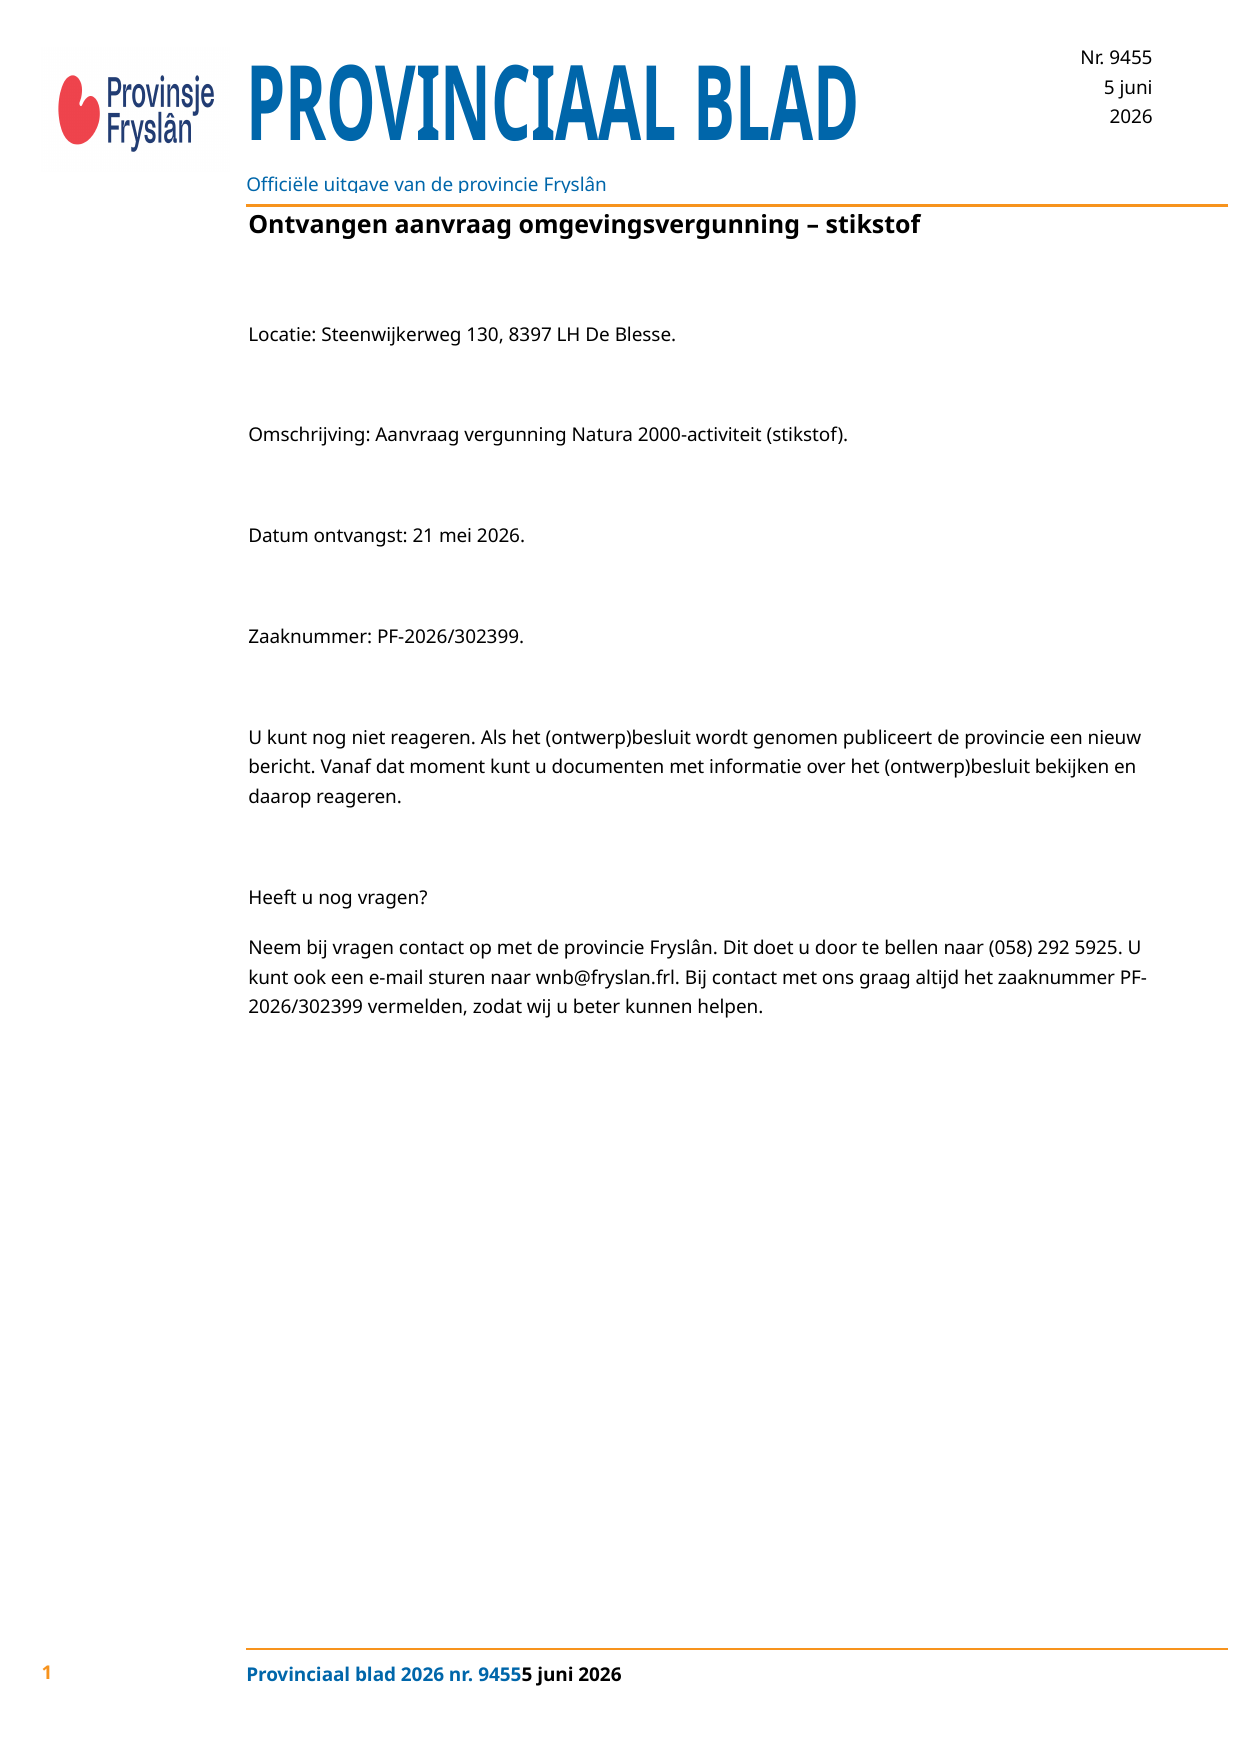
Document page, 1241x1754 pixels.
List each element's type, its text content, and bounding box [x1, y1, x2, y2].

text Neem bij vragen contact op met de provincie Fryslân. Dit doet u door te bellen naar (058) 292 5925. U kunt ook een e-mail sturen naar wnb@fryslan.frl. Bij contact met ons graag altijd het zaaknummer PF-2026/302399 vermelden, zodat wij u beter kunnen helpen. [248, 934, 1152, 1019]
text Zaaknummer: PF-2026/302399. [248, 623, 1152, 649]
text Heeft u nog vragen? [248, 884, 1152, 910]
text U kunt nog niet reageren. Als het (ontwerp)besluit wordt genomen publiceert de provincie een nieuw bericht. Vanaf dat moment kunt u documenten met informatie over het (ontwerp)besluit bekijken en daarop reageren. [248, 724, 1152, 809]
text Omschrijving: Aanvraag vergunning Natura 2000-activiteit (stikstof). [248, 422, 1152, 447]
text Datum ontvangst: 21 mei 2026. [248, 522, 1152, 548]
text Ontvangen aanvraag omgevingsvergunning – stikstof [248, 207, 1152, 241]
picture [41, 47, 231, 172]
text Locatie: Steenwijkerweg 130, 8397 LH De Blesse. [248, 321, 1152, 346]
